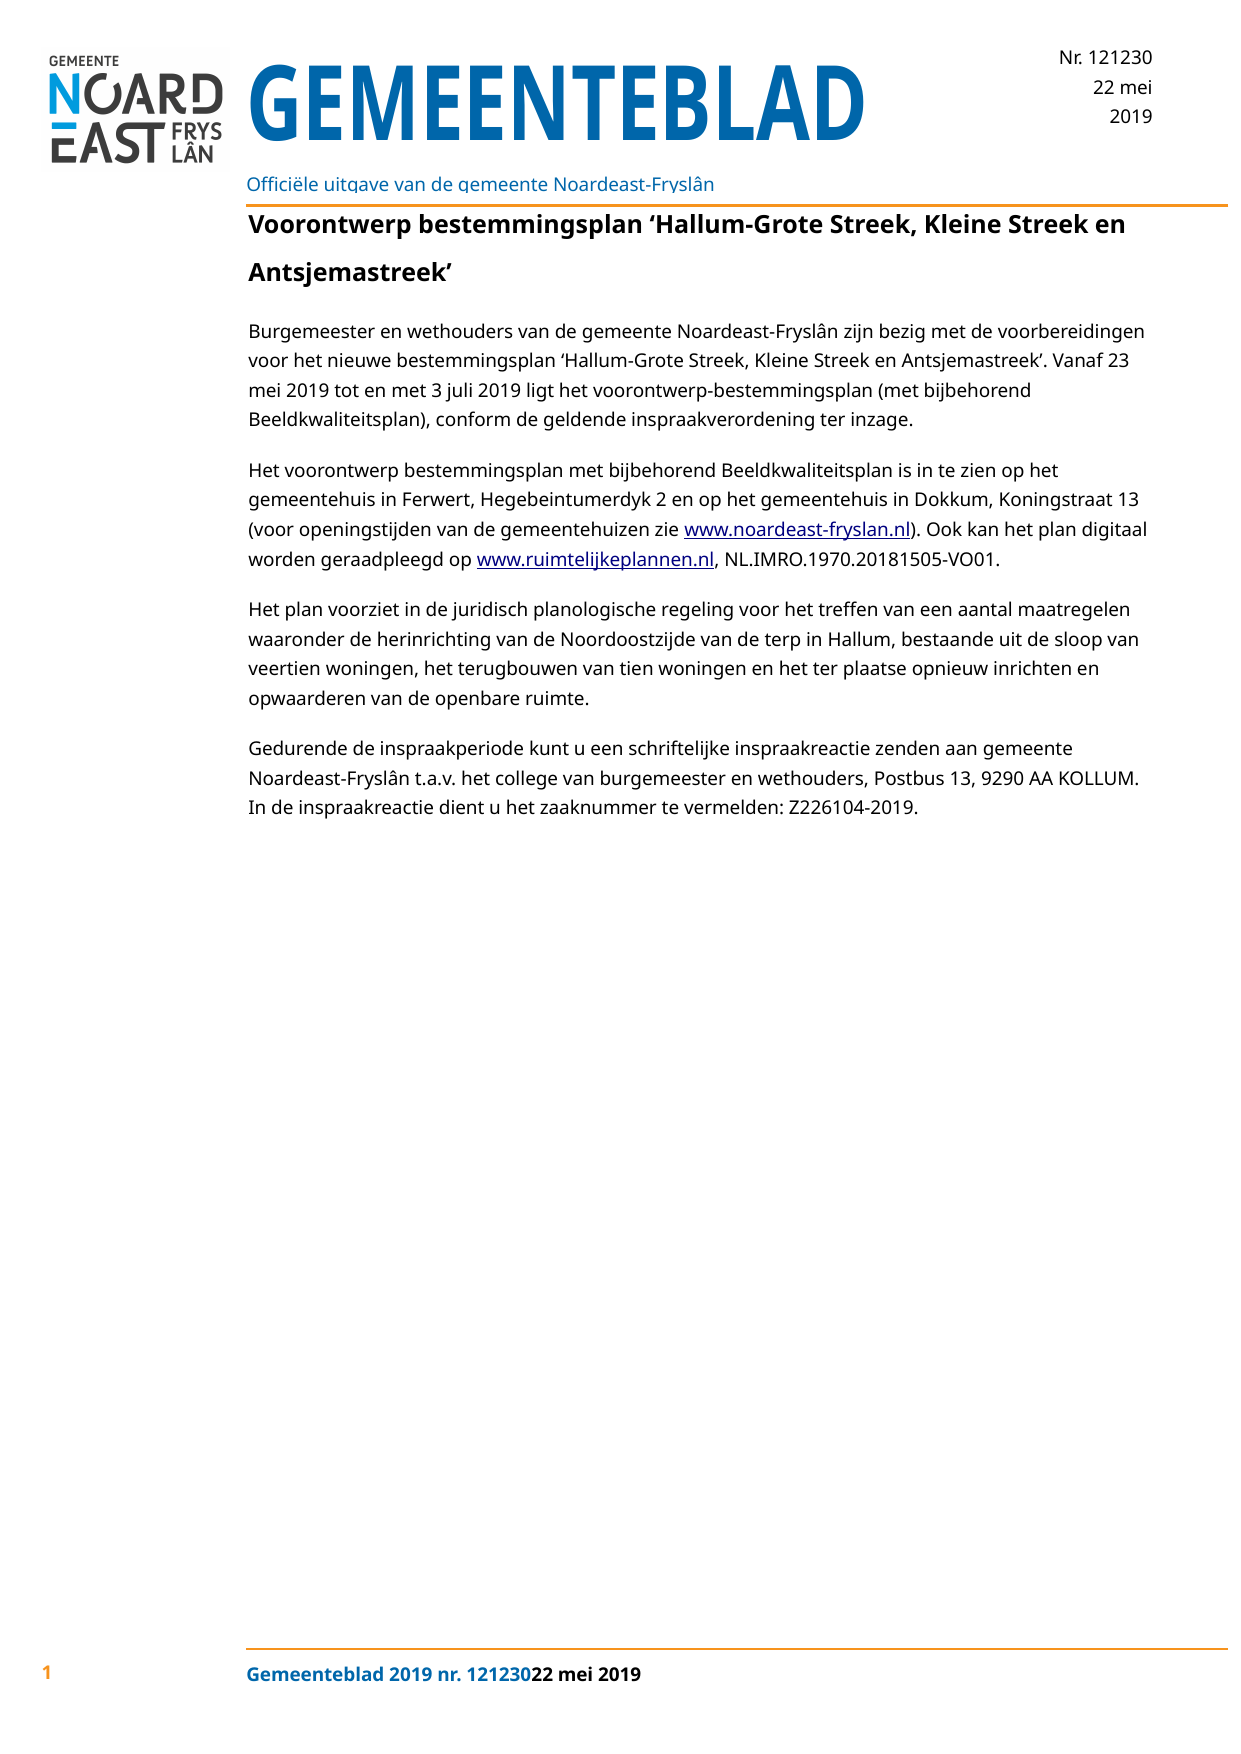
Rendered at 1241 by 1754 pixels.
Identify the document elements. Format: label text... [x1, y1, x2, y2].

text Voorontwerp bestemmingsplan ‘Hallum-Grote Streek, Kleine Streek en Antsjemastreek’ [248, 207, 1152, 288]
text Het plan voorziet in de juridisch planologische regeling voor het treffen van een aantal maatregelen waaronder de herinrichting van de Noordoostzijde van de terp in Hallum, bestaande uit de sloop van veertien woningen, het terugbouwen van tien woningen en het ter plaatse opnieuw inrichten en opwaarderen van de openbare ruimte. [248, 596, 1152, 711]
text Het voorontwerp bestemmingsplan met bijbehorend Beeldkwaliteitsplan is in te zien op het gemeentehuis in Ferwert, Hegebeintumerdyk 2 en op het gemeentehuis in Dokkum, Koningstraat 13 (voor openingstijden van de gemeentehuizen zie www.noardeast-fryslan.nl). Ook kan het plan digitaal worden geraadpleegd op www.ruimtelijkeplannen.nl, NL.IMRO.1970.20181505-VO01. [248, 457, 1152, 572]
text Burgemeester en wethouders van de gemeente Noardeast-Fryslân zijn bezig met de voorbereidingen voor het nieuwe bestemmingsplan ‘Hallum-Grote Streek, Kleine Streek en Antsjemastreek’. Vanaf 23 mei 2019 tot en met 3 juli 2019 ligt het voorontwerp-bestemmingsplan (met bijbehorend Beeldkwaliteitsplan), conform de geldende inspraakverordening ter inzage. [248, 318, 1152, 432]
text Gedurende de inspraakperiode kunt u een schriftelijke inspraakreactie zenden aan gemeente Noardeast-Fryslân t.a.v. het college van burgemeester en wethouders, Postbus 13, 9290 AA KOLLUM. In de inspraakreactie dient u het zaaknummer te vermelden: Z226104-2019. [248, 735, 1152, 820]
picture [41, 47, 231, 172]
